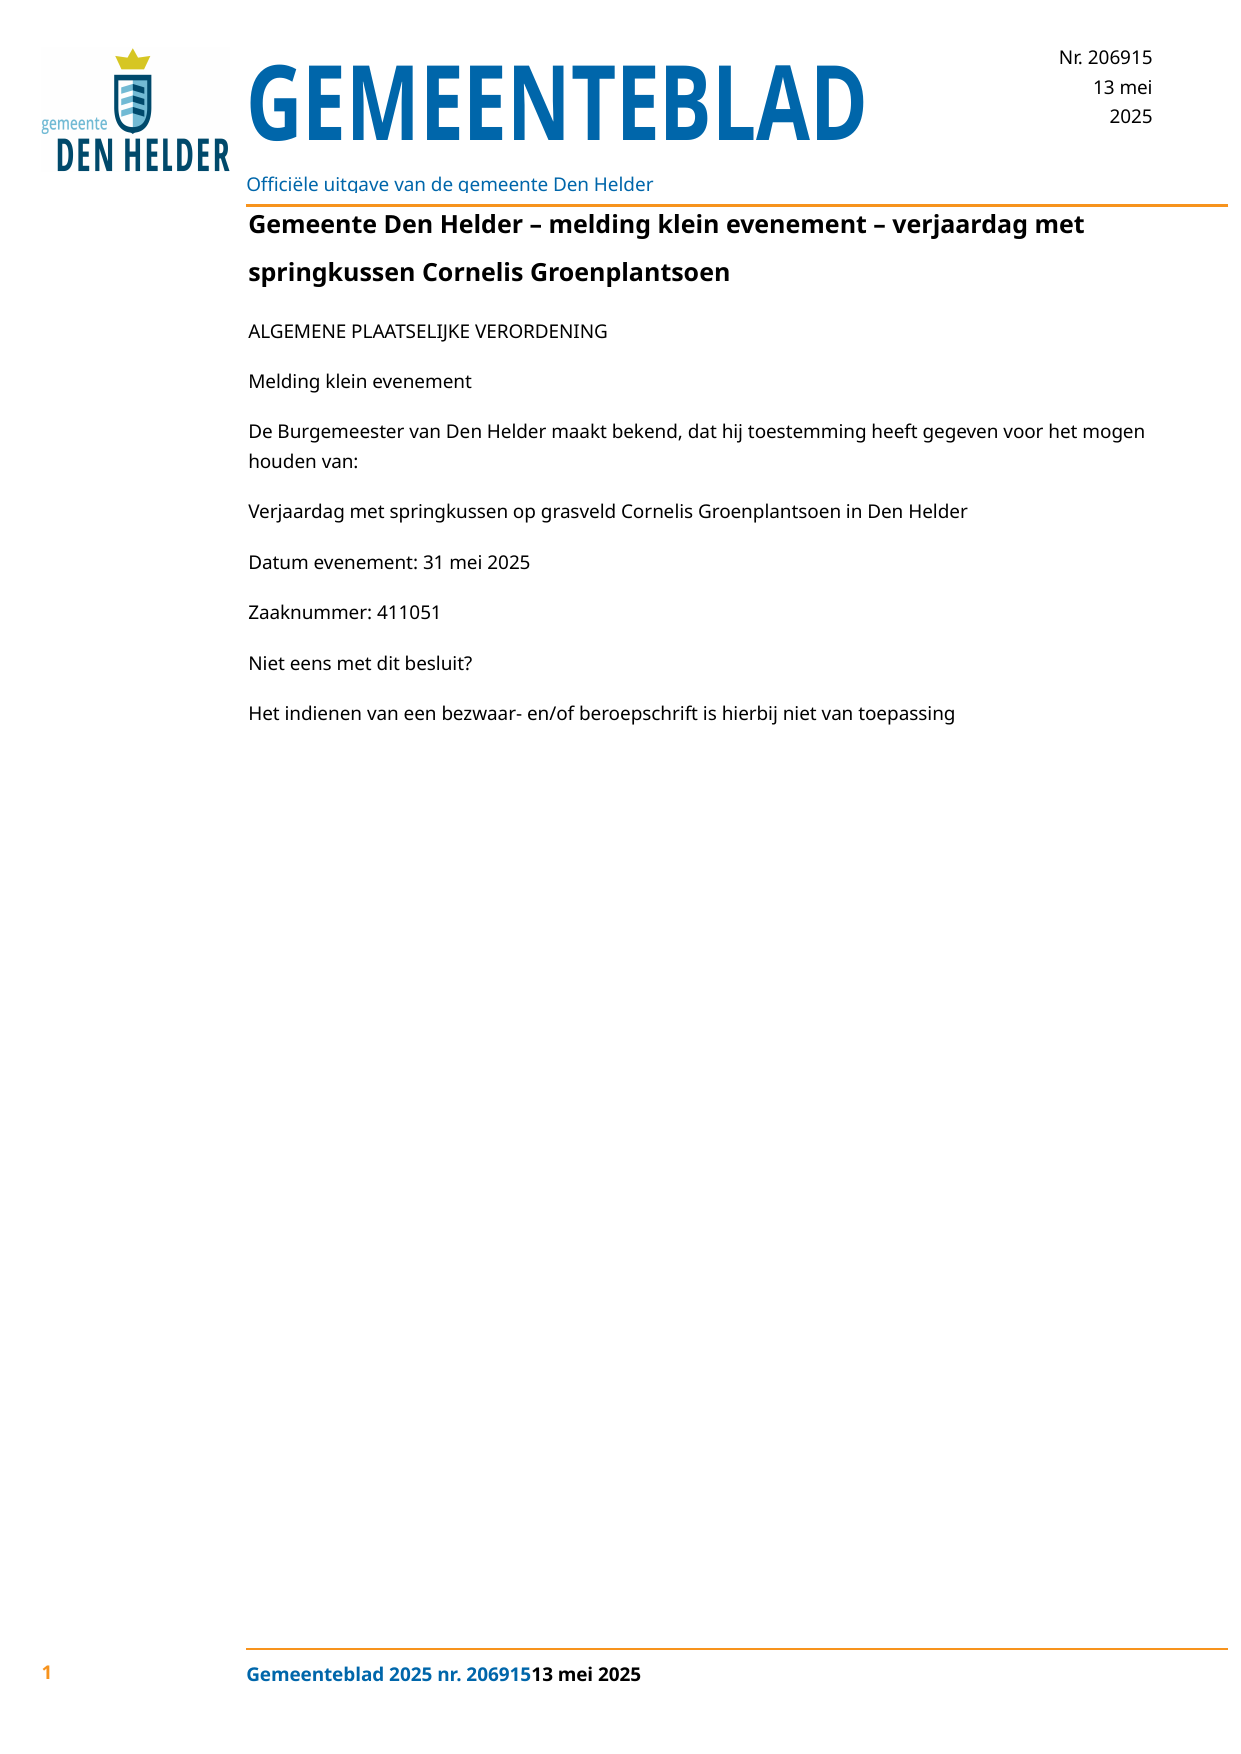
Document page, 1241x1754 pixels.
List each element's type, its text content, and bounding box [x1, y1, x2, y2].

text De Burgemeester van Den Helder maakt bekend, dat hij toestemming heeft gegeven voor het mogen houden van: [248, 419, 1152, 474]
text Het indienen van een bezwaar- en/of beroepschrift is hierbij niet van toepassing [248, 700, 1152, 726]
picture [182, 144, 187, 165]
picture [130, 157, 135, 172]
picture [41, 47, 231, 172]
text Datum evenement: 31 mei 2025 [248, 549, 1152, 575]
picture [220, 160, 224, 172]
text Verjaardag met springkussen op grasveld Cornelis Groenplantsoen in Den Helder [248, 499, 1152, 524]
text Melding klein evenement [248, 368, 1152, 394]
text ALGEMENE PLAATSELIJKE VERORDENING [248, 318, 1152, 344]
text Zaaknummer: 411051 [248, 599, 1152, 625]
picture [63, 144, 68, 165]
text Niet eens met dit besluit? [248, 650, 1152, 676]
text Gemeente Den Helder – melding klein evenement – verjaardag met springkussen Cornelis Groenplantsoen [248, 207, 1152, 288]
picture [100, 154, 106, 172]
